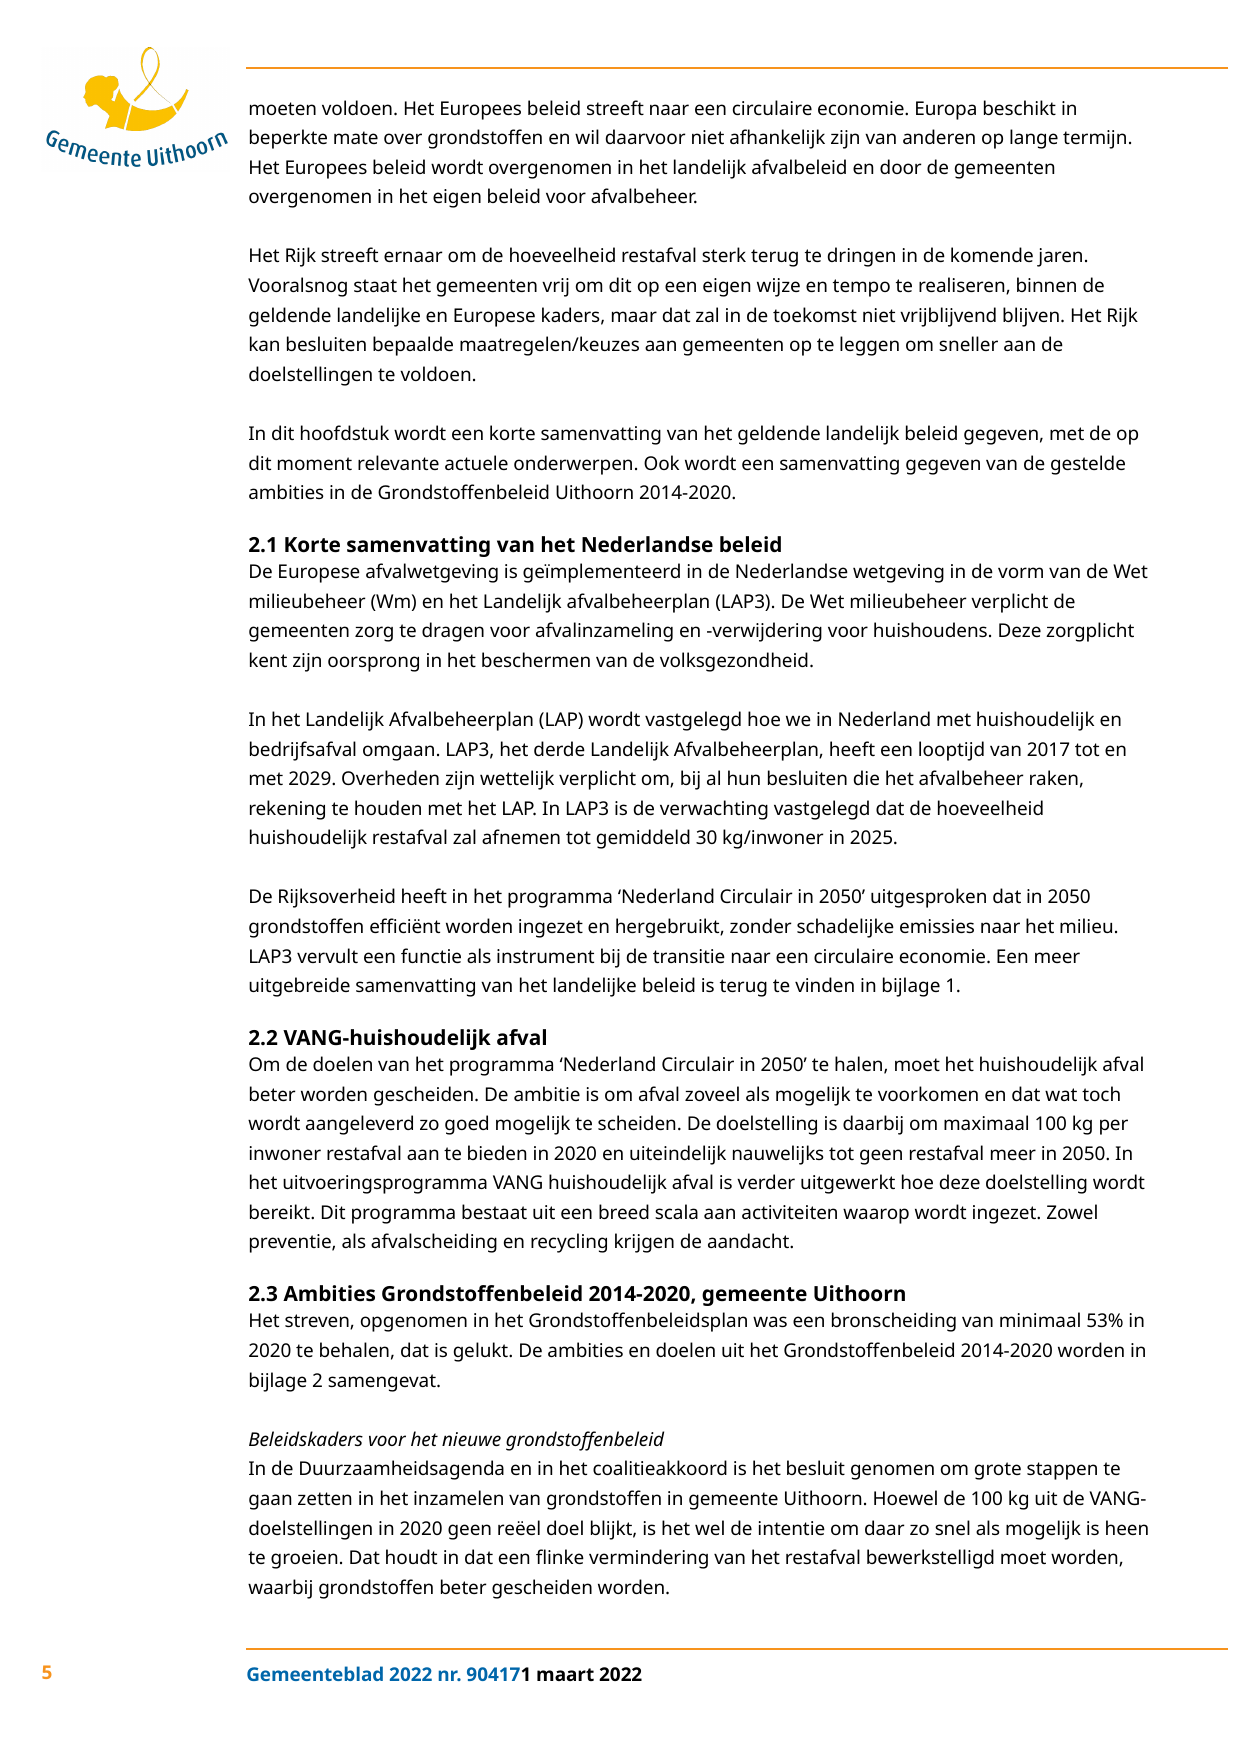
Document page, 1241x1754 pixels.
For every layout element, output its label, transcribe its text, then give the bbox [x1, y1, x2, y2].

text In de Duurzaamheidsagenda en in het coalitieakkoord is het besluit genomen om grote stappen te gaan zetten in het inzamelen van grondstoffen in gemeente Uithoorn. Hoewel de 100 kg uit de VANG-doelstellingen in 2020 geen reëel doel blijkt, is het wel de intentie om daar zo snel als mogelijk is heen te groeien. Dat houdt in dat een flinke vermindering van het restafval bewerkstelligd moet worden, waarbij grondstoffen beter gescheiden worden. [248, 1456, 1152, 1599]
text moeten voldoen. Het Europees beleid streeft naar een circulaire economie. Europa beschikt in beperkte mate over grondstoffen en wil daarvoor niet afhankelijk zijn van anderen op lange termijn. Het Europees beleid wordt overgenomen in het landelijk afvalbeleid en door de gemeenten overgenomen in het eigen beleid voor afvalbeheer. [248, 95, 1152, 209]
text Beleidskaders voor het nieuwe grondstoffenbeleid [248, 1426, 1152, 1452]
text 2.1 Korte samenvatting van het Nederlandse beleid [248, 530, 1152, 558]
text Om de doelen van het programma ‘Nederland Circulair in 2050’ te halen, moet het huishoudelijk afval beter worden gescheiden. De ambitie is om afval zoveel als mogelijk te voorkomen en dat wat toch wordt aangeleverd zo goed mogelijk te scheiden. De doelstelling is daarbij om maximaal 100 kg per inwoner restafval aan te bieden in 2020 en uiteindelijk nauwelijks tot geen restafval meer in 2050. In het uitvoeringsprogramma VANG huishoudelijk afval is verder uitgewerkt hoe deze doelstelling wordt bereikt. Dit programma bestaat uit een breed scala aan activiteiten waarop wordt ingezet. Zowel preventie, als afvalscheiding en recycling krijgen de aandacht. [248, 1051, 1152, 1254]
text De Rijksoverheid heeft in het programma ‘Nederland Circulair in 2050’ uitgesproken dat in 2050 grondstoffen efficiënt worden ingezet en hergebruikt, zonder schadelijke emissies naar het milieu. LAP3 vervult een functie als instrument bij de transitie naar een circulaire economie. Een meer uitgebreide samenvatting van het landelijke beleid is terug te vinden in bijlage 1. [248, 884, 1152, 998]
text In het Landelijk Afvalbeheerplan (LAP) wordt vastgelegd hoe we in Nederland met huishoudelijk en bedrijfsafval omgaan. LAP3, het derde Landelijk Afvalbeheerplan, heeft een looptijd van 2017 tot en met 2029. Overheden zijn wettelijk verplicht om, bij al hun besluiten die het afvalbeheer raken, rekening te houden met het LAP. In LAP3 is de verwachting vastgelegd dat de hoeveelheid huishoudelijk restafval zal afnemen tot gemiddeld 30 kg/inwoner in 2025. [248, 706, 1152, 850]
text In dit hoofdstuk wordt een korte samenvatting van het geldende landelijk beleid gegeven, met de op dit moment relevante actuele onderwerpen. Ook wordt een samenvatting gegeven van de gestelde ambities in de Grondstoffenbeleid Uithoorn 2014-2020. [248, 420, 1152, 505]
text Het Rijk streeft ernaar om de hoeveelheid restafval sterk terug te dringen in de komende jaren. Vooralsnog staat het gemeenten vrij om dit op een eigen wijze en tempo te realiseren, binnen de geldende landelijke en Europese kaders, maar dat zal in de toekomst niet vrijblijvend blijven. Het Rijk kan besluiten bepaalde maatregelen/keuzes aan gemeenten op te leggen om sneller aan de doelstellingen te voldoen. [248, 243, 1152, 387]
text Het streven, opgenomen in het Grondstoffenbeleidsplan was een bronscheiding van minimaal 53% in 2020 te behalen, dat is gelukt. De ambities en doelen uit het Grondstoffenbeleid 2014-2020 worden in bijlage 2 samengevat. [248, 1308, 1152, 1392]
text 2.2 VANG-huishoudelijk afval [248, 1023, 1152, 1051]
picture [41, 47, 231, 172]
text 2.3 Ambities Grondstoffenbeleid 2014-2020, gemeente Uithoorn [248, 1279, 1152, 1308]
text De Europese afvalwetgeving is geïmplementeerd in de Nederlandse wetgeving in de vorm van de Wet milieubeheer (Wm) en het Landelijk afvalbeheerplan (LAP3). De Wet milieubeheer verplicht de gemeenten zorg te dragen voor afvalinzameling en -verwijdering voor huishoudens. Deze zorgplicht kent zijn oorsprong in het beschermen van de volksgezondheid. [248, 558, 1152, 673]
